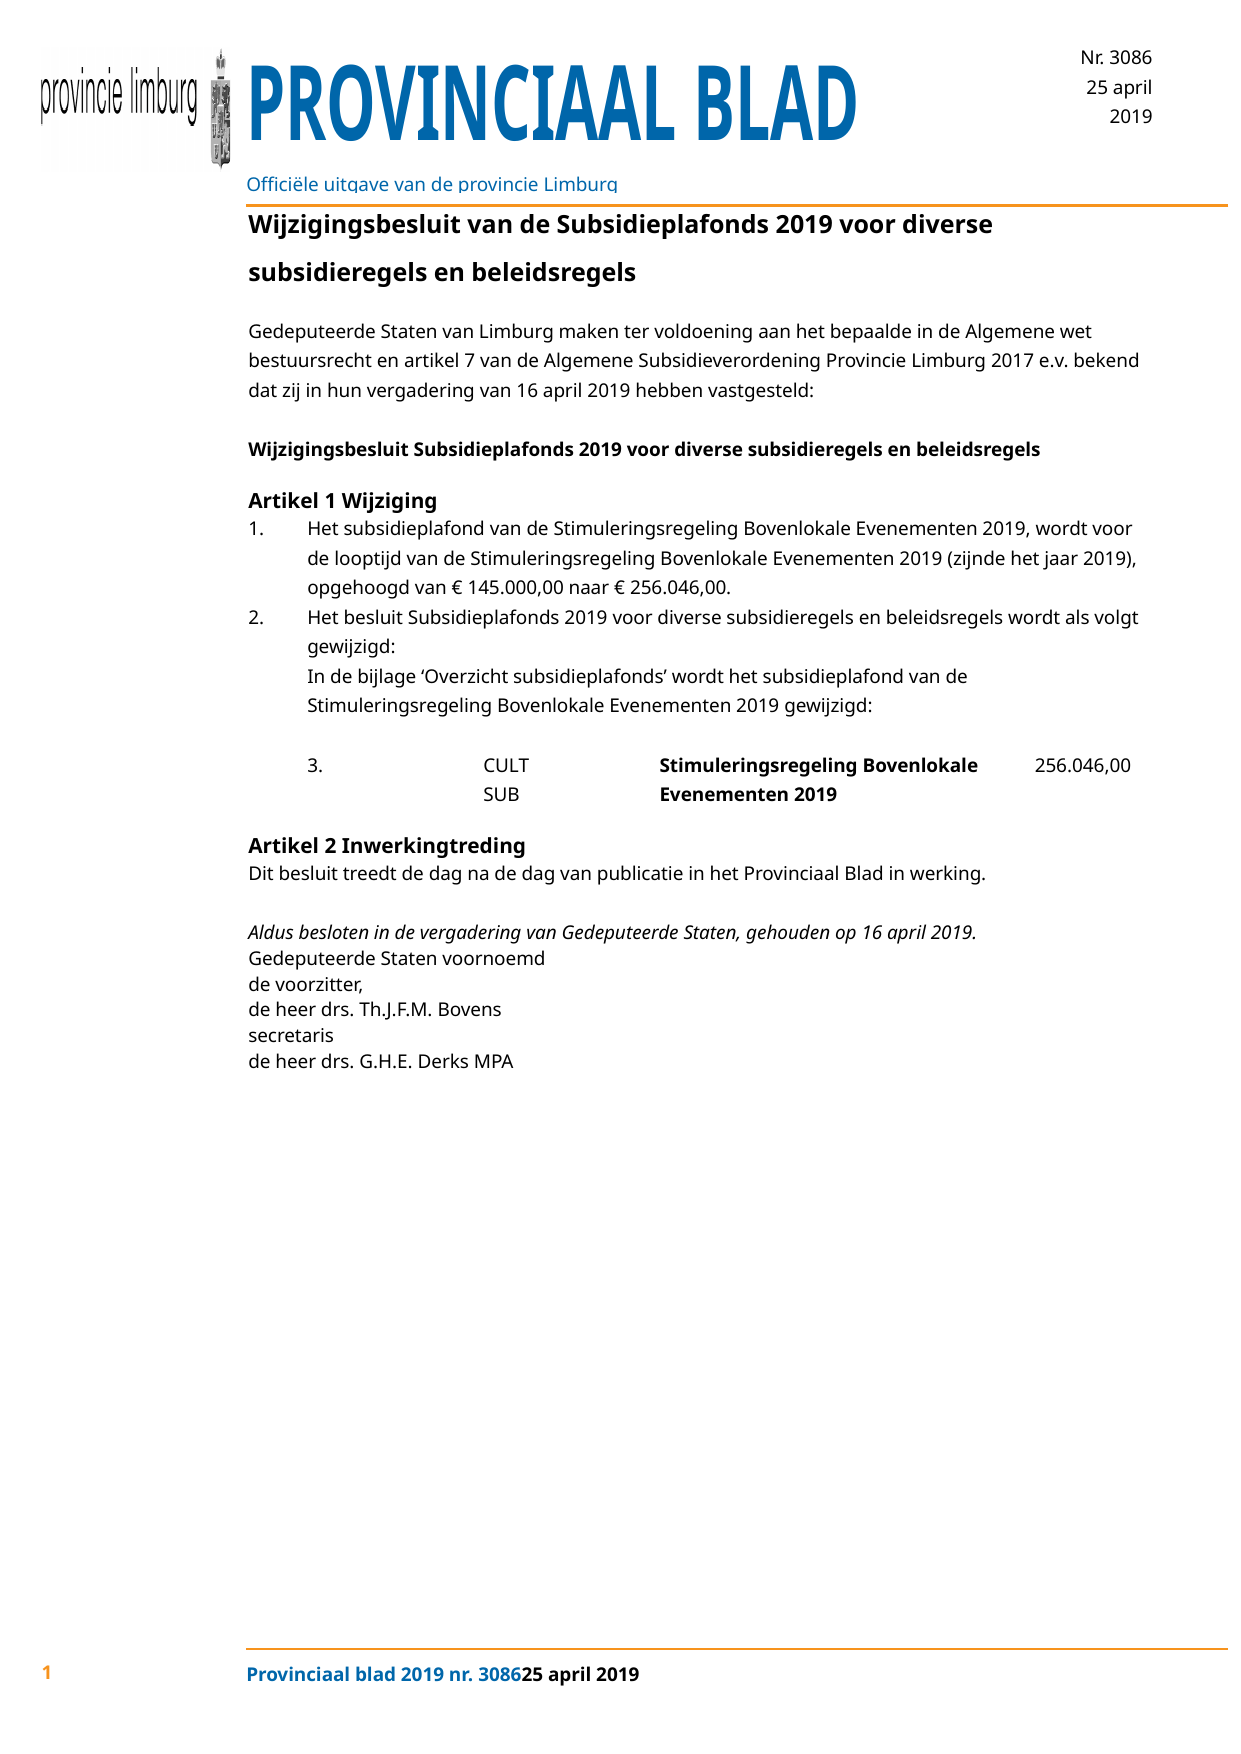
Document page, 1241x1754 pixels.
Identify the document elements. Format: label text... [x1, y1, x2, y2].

table_header 3. [307, 752, 483, 807]
text Dit besluit treedt de dag na de dag van publicatie in het Provinciaal Blad in werking. [248, 860, 1152, 886]
text Wijzigingsbesluit Subsidieplafonds 2019 voor diverse subsidieregels en beleidsregels [248, 436, 1152, 462]
list In de bijlage ‘Overzicht subsidieplafonds’ wordt het subsidieplafond van de Stimuleringsregeling Bovenlokale Evenementen 2019 gewijzigd: [248, 663, 1152, 718]
table_header CULT SUB [483, 752, 659, 807]
text secretaris [248, 1022, 1152, 1048]
text Gedeputeerde Staten voornoemd [248, 945, 1152, 971]
text de heer drs. Th.J.F.M. Bovens [248, 996, 1152, 1022]
text de heer drs. G.H.E. Derks MPA [248, 1048, 1152, 1074]
text Artikel 1 Wijziging [248, 487, 1152, 515]
table_header Stimuleringsregeling Bovenlokale Evenementen 2019 [659, 752, 1034, 807]
list Het subsidieplafond van de Stimuleringsregeling Bovenlokale Evenementen 2019, wordt voor de looptijd van de Stimuleringsregeling Bovenlokale Evenementen 2019 (zijnde het jaar 2019), opgehoogd van € 145.000,00 naar € 256.046,00. [248, 515, 1152, 600]
text Aldus besloten in de vergadering van Gedeputeerde Staten, gehouden op 16 april 2019. [248, 919, 1152, 945]
table_header 256.046,00 [1035, 752, 1211, 807]
text Gedeputeerde Staten van Limburg maken ter voldoening aan het bepaalde in de Algemene wet bestuursrecht en artikel 7 van de Algemene Subsidieverordening Provincie Limburg 2017 e.v. bekend dat zij in hun vergadering van 16 april 2019 hebben vastgesteld: [248, 318, 1152, 403]
list Het besluit Subsidieplafonds 2019 voor diverse subsidieregels en beleidsregels wordt als volgt gewijzigd: [248, 604, 1152, 659]
text de voorzitter, [248, 971, 1152, 996]
text Wijzigingsbesluit van de Subsidieplafonds 2019 voor diverse subsidieregels en beleidsregels [248, 207, 1152, 288]
text Artikel 2 Inwerkingtreding [248, 832, 1152, 860]
picture [41, 47, 231, 172]
